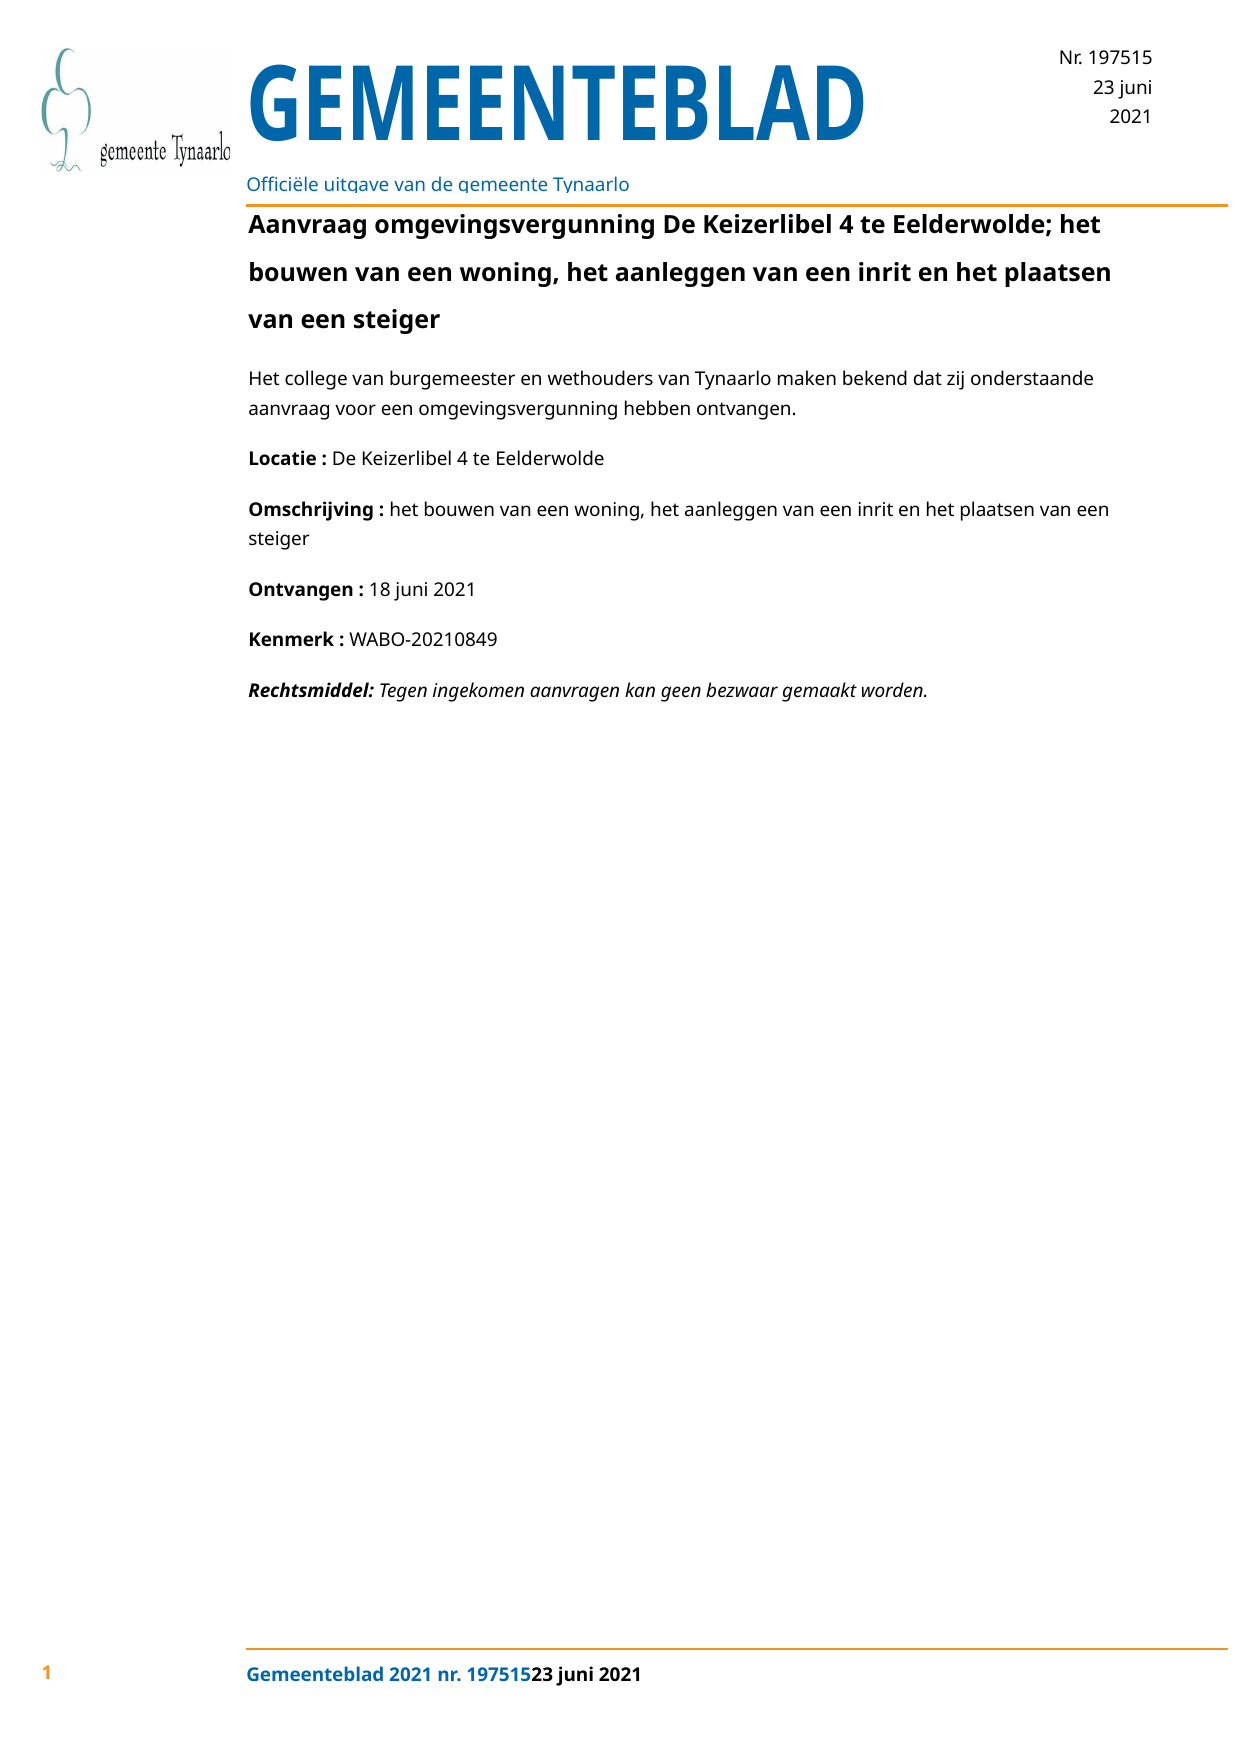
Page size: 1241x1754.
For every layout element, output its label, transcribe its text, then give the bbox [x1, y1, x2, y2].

picture [41, 47, 231, 172]
text Het college van burgemeester en wethouders van Tynaarlo maken bekend dat zij onderstaande aanvraag voor een omgevingsvergunning hebben ontvangen. [248, 366, 1152, 421]
text Rechtsmiddel: Tegen ingekomen aanvragen kan geen bezwaar gemaakt worden. [248, 677, 1152, 702]
text Ontvangen : 18 juni 2021 [248, 576, 1152, 602]
text Locatie : De Keizerlibel 4 te Eelderwolde [248, 446, 1152, 471]
text Kenmerk : WABO-20210849 [248, 626, 1152, 652]
text Omschrijving : het bouwen van een woning, het aanleggen van een inrit en het plaatsen van een steiger [248, 496, 1152, 551]
text Aanvraag omgevingsvergunning De Keizerlibel 4 te Eelderwolde; het bouwen van een woning, het aanleggen van een inrit en het plaatsen van een steiger [248, 207, 1152, 336]
